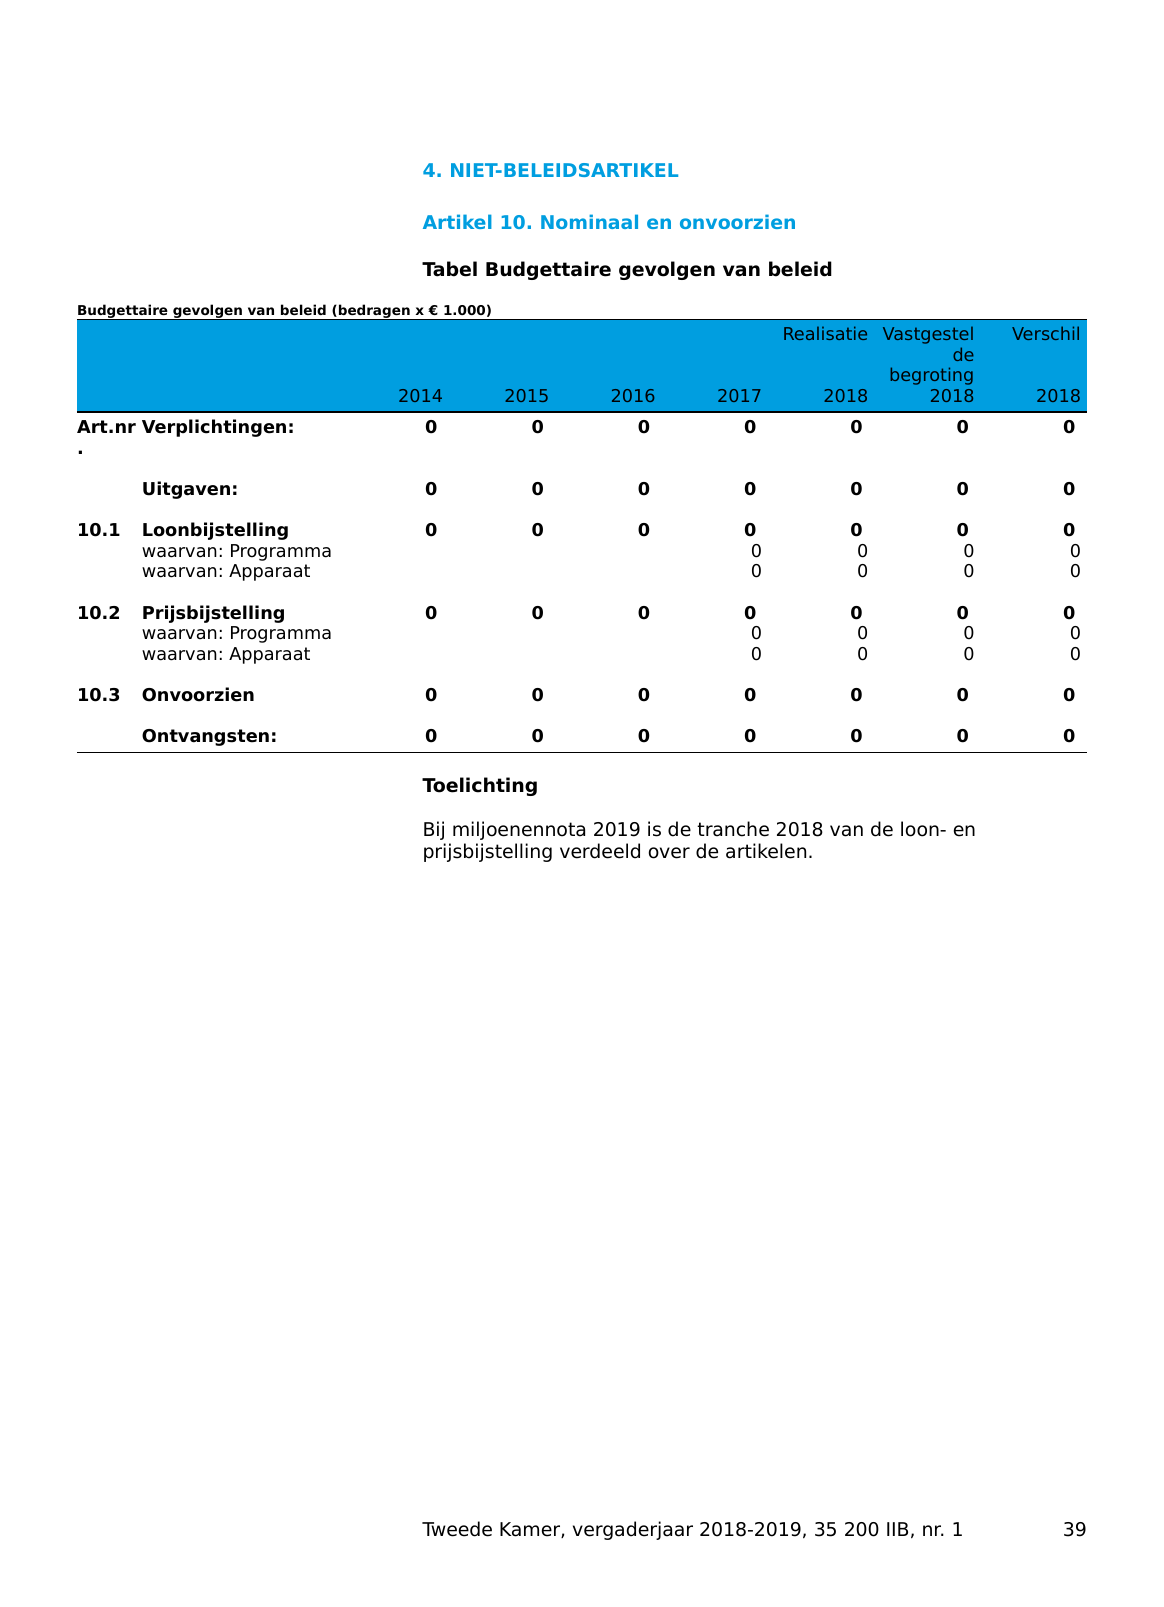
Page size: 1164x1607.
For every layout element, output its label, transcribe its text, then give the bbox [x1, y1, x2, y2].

subtitle Artikel 10. Nominaal en onvoorzien [422, 212, 1087, 234]
table_cell [343, 541, 449, 561]
table_cell 0 [661, 623, 768, 644]
table_cell [77, 706, 136, 726]
table_cell [343, 665, 449, 685]
table_cell [874, 582, 980, 603]
subtitle 4. NIET-BELEIDSARTIKEL [422, 160, 1087, 182]
table_cell 2018 [980, 386, 1087, 411]
table_cell [980, 500, 1087, 520]
table_cell [77, 386, 136, 411]
table_cell 0 [661, 520, 768, 541]
table_cell 0 [768, 479, 874, 499]
table_cell [343, 644, 449, 664]
table_cell [77, 479, 136, 499]
table_cell 0 [980, 726, 1087, 752]
table_cell Onvoorzien [136, 685, 342, 706]
table_cell [449, 706, 555, 726]
table_cell [343, 582, 449, 603]
table_cell [980, 458, 1087, 479]
table_cell [555, 500, 661, 520]
table_cell [77, 320, 136, 386]
table_cell [449, 561, 555, 582]
table_cell Loonbijstelling [136, 520, 342, 541]
table_cell [555, 644, 661, 664]
table_cell waarvan: Programma [136, 541, 342, 561]
table_cell 0 [661, 479, 768, 499]
table_cell 0 [980, 623, 1087, 644]
table_cell 0 [449, 413, 555, 458]
table_cell 0 [768, 413, 874, 458]
table_cell Verplichtingen: [136, 413, 342, 458]
table_cell [343, 500, 449, 520]
table_cell 0 [661, 726, 768, 752]
table_cell 0 [874, 644, 980, 664]
table_cell [555, 706, 661, 726]
table_cell 0 [343, 413, 449, 458]
table_cell 0 [980, 413, 1087, 458]
table_cell [768, 706, 874, 726]
table_cell [77, 665, 136, 685]
table_cell 2014 [343, 386, 449, 411]
table_cell 0 [768, 726, 874, 752]
table_cell [136, 458, 342, 479]
table_cell [555, 623, 661, 644]
table_cell 0 [343, 520, 449, 541]
table_cell 0 [874, 603, 980, 623]
table_cell 0 [449, 685, 555, 706]
table_cell 0 [555, 603, 661, 623]
table_cell [661, 665, 768, 685]
table_cell [874, 458, 980, 479]
table_cell [768, 500, 874, 520]
table_cell 0 [555, 413, 661, 458]
table_cell [136, 320, 342, 386]
table_cell Prijsbijstelling [136, 603, 342, 623]
table_cell 0 [980, 603, 1087, 623]
table_cell 0 [555, 479, 661, 499]
table_cell 0 [661, 413, 768, 458]
table_cell 0 [980, 561, 1087, 582]
table_cell [980, 706, 1087, 726]
table_cell [661, 458, 768, 479]
table_cell 0 [768, 685, 874, 706]
table_cell [449, 541, 555, 561]
table_cell 0 [661, 541, 768, 561]
table_cell [874, 706, 980, 726]
table_cell 0 [768, 644, 874, 664]
table_cell waarvan: Apparaat [136, 561, 342, 582]
table_cell [661, 500, 768, 520]
table_cell Ontvangsten: [136, 726, 342, 752]
table_cell 0 [874, 726, 980, 752]
table_cell [449, 582, 555, 603]
table_cell 0 [449, 603, 555, 623]
table_cell [136, 500, 342, 520]
table_cell 2018 [874, 386, 980, 411]
table_cell 0 [874, 541, 980, 561]
table_cell [77, 561, 136, 582]
table_cell [768, 582, 874, 603]
table_cell [980, 582, 1087, 603]
table_cell [343, 561, 449, 582]
table_cell 0 [661, 561, 768, 582]
table_cell 0 [980, 541, 1087, 561]
table_cell 0 [980, 644, 1087, 664]
table_cell 0 [555, 726, 661, 752]
table_cell 2018 [768, 386, 874, 411]
table_cell 0 [768, 541, 874, 561]
table_cell [555, 541, 661, 561]
table_cell 0 [343, 726, 449, 752]
table_cell Uitgaven: [136, 479, 342, 499]
table_cell [77, 623, 136, 644]
table_cell 0 [768, 520, 874, 541]
table_cell [874, 500, 980, 520]
table_cell 0 [449, 479, 555, 499]
table_cell 0 [661, 685, 768, 706]
table_cell 0 [874, 479, 980, 499]
table_cell [136, 582, 342, 603]
table_cell [136, 386, 342, 411]
text Bij miljoenennota 2019 is de tranche 2018 van de loon- en prijsbijstelling verdeeld over de artikelen. [422, 819, 1087, 863]
table_cell [449, 665, 555, 685]
table_cell 2016 [555, 386, 661, 411]
table_cell 0 [980, 520, 1087, 541]
table_cell Vastgestelde begroting [874, 320, 980, 386]
table_header Budgettaire gevolgen van beleid (bedragen x € 1.000) [77, 303, 1087, 318]
table_cell [136, 665, 342, 685]
table_cell [980, 665, 1087, 685]
table_cell 10.2 [77, 603, 136, 623]
table_cell Art.nr. [77, 413, 136, 458]
table_cell [77, 726, 136, 752]
table_cell [343, 706, 449, 726]
table_cell [555, 665, 661, 685]
table_cell [77, 582, 136, 603]
table_cell 0 [768, 561, 874, 582]
table_cell 0 [980, 479, 1087, 499]
table_cell [555, 561, 661, 582]
table_cell [77, 644, 136, 664]
table_cell [768, 458, 874, 479]
subtitle Tabel Budgettaire gevolgen van beleid [422, 259, 1087, 281]
table_cell 0 [343, 603, 449, 623]
table_cell [77, 541, 136, 561]
table_cell 2017 [661, 386, 768, 411]
table_cell 0 [661, 603, 768, 623]
table_cell 0 [874, 561, 980, 582]
table_cell 10.3 [77, 685, 136, 706]
table_cell 0 [874, 623, 980, 644]
table_cell 0 [449, 726, 555, 752]
table_cell [449, 644, 555, 664]
table_cell [449, 458, 555, 479]
table_cell 0 [555, 520, 661, 541]
table_cell [77, 500, 136, 520]
table_cell 0 [874, 413, 980, 458]
table_cell 0 [768, 603, 874, 623]
table_cell 0 [874, 520, 980, 541]
table_cell 0 [980, 685, 1087, 706]
table_cell 0 [343, 479, 449, 499]
table_cell [343, 623, 449, 644]
table_cell 0 [874, 685, 980, 706]
table_cell [661, 706, 768, 726]
table_cell [661, 582, 768, 603]
table_cell [555, 458, 661, 479]
table_cell [449, 623, 555, 644]
table_cell waarvan: Apparaat [136, 644, 342, 664]
table_cell Verschil [980, 320, 1087, 386]
table_cell 0 [661, 644, 768, 664]
table_cell waarvan: Programma [136, 623, 342, 644]
table_cell 0 [449, 520, 555, 541]
table_cell 10.1 [77, 520, 136, 541]
table_cell [555, 582, 661, 603]
table_cell 2015 [449, 386, 555, 411]
table_cell [874, 665, 980, 685]
subtitle Toelichting [422, 775, 1087, 797]
table_cell [449, 500, 555, 520]
table_cell [136, 706, 342, 726]
table_cell [77, 458, 136, 479]
table_cell 0 [343, 685, 449, 706]
table_cell 0 [768, 623, 874, 644]
table_cell [768, 665, 874, 685]
table_cell [343, 458, 449, 479]
table_cell 0 [555, 685, 661, 706]
table_cell Realisatie [343, 320, 874, 386]
